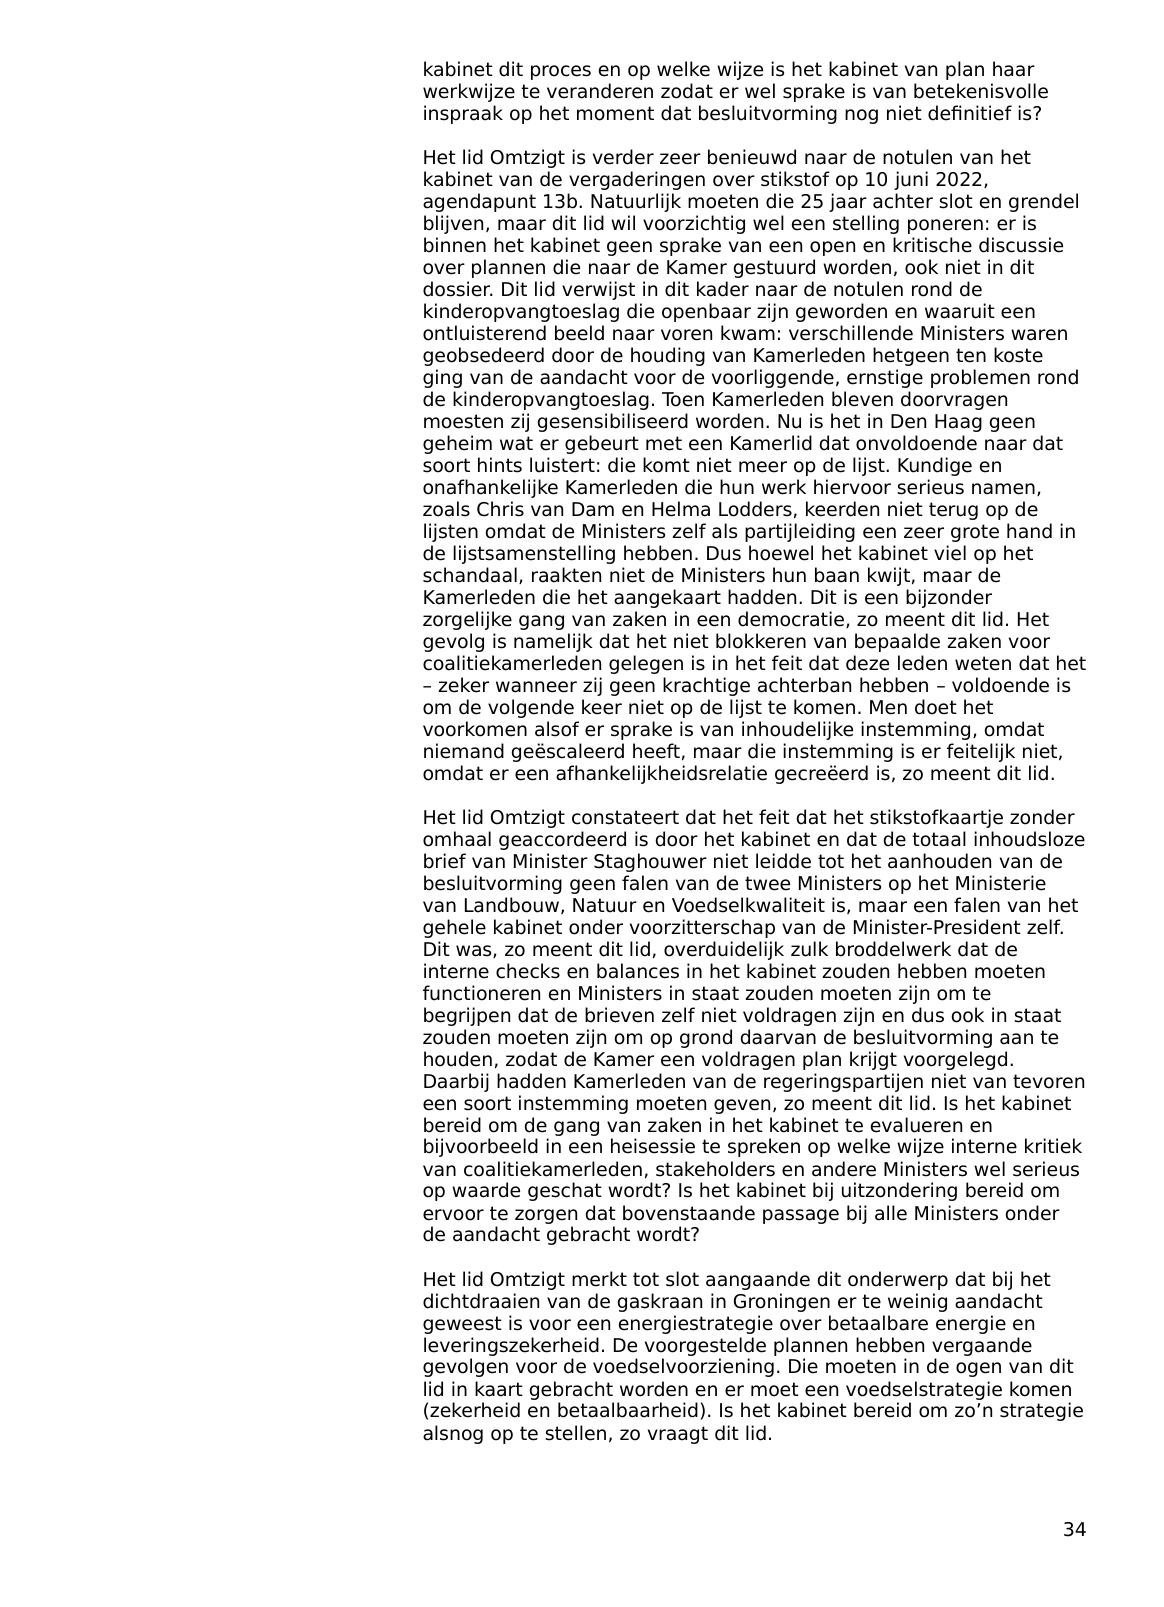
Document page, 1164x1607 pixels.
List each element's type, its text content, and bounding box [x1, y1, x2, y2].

text Het lid Omtzigt merkt tot slot aangaande dit onderwerp dat bij het dichtdraaien van de gaskraan in Groningen er te weinig aandacht geweest is voor een energiestrategie over betaalbare energie en leveringszekerheid. De voorgestelde plannen hebben vergaande gevolgen voor de voedselvoorziening. Die moeten in de ogen van dit lid in kaart gebracht worden en er moet een voedselstrategie komen (zekerheid en betaalbaarheid). Is het kabinet bereid om zo’n strategie alsnog op te stellen, zo vraagt dit lid. [422, 1268, 1087, 1444]
text Het lid Omtzigt constateert dat het feit dat het stikstofkaartje zonder omhaal geaccordeerd is door het kabinet en dat de totaal inhoudsloze brief van Minister Staghouwer niet leidde tot het aanhouden van de besluitvorming geen falen van de twee Ministers op het Ministerie van Landbouw, Natuur en Voedselkwaliteit is, maar een falen van het gehele kabinet onder voorzitterschap van de Minister-President zelf. Dit was, zo meent dit lid, overduidelijk zulk broddelwerk dat de interne checks en balances in het kabinet zouden hebben moeten functioneren en Ministers in staat zouden moeten zijn om te begrijpen dat de brieven zelf niet voldragen zijn en dus ook in staat zouden moeten zijn om op grond daarvan de besluitvorming aan te houden, zodat de Kamer een voldragen plan krijgt voorgelegd. Daarbij hadden Kamerleden van de regeringspartijen niet van tevoren een soort instemming moeten geven, zo meent dit lid. Is het kabinet bereid om de gang van zaken in het kabinet te evalueren en bijvoorbeeld in een heisessie te spreken op welke wijze interne kritiek van coalitiekamerleden, stakeholders en andere Ministers wel serieus op waarde geschat wordt? Is het kabinet bij uitzondering bereid om ervoor te zorgen dat bovenstaande passage bij alle Ministers onder de aandacht gebracht wordt? [422, 807, 1087, 1246]
text Het lid Omtzigt is verder zeer benieuwd naar de notulen van het kabinet van de vergaderingen over stikstof op 10 juni 2022, agendapunt 13b. Natuurlijk moeten die 25 jaar achter slot en grendel blijven, maar dit lid wil voorzichtig wel een stelling poneren: er is binnen het kabinet geen sprake van een open en kritische discussie over plannen die naar de Kamer gestuurd worden, ook niet in dit dossier. Dit lid verwijst in dit kader naar de notulen rond de kinderopvangtoeslag die openbaar zijn geworden en waaruit een ontluisterend beeld naar voren kwam: verschillende Ministers waren geobsedeerd door de houding van Kamerleden hetgeen ten koste ging van de aandacht voor de voorliggende, ernstige problemen rond de kinderopvangtoeslag. Toen Kamerleden bleven doorvragen moesten zij gesensibiliseerd worden. Nu is het in Den Haag geen geheim wat er gebeurt met een Kamerlid dat onvoldoende naar dat soort hints luistert: die komt niet meer op de lijst. Kundige en onafhankelijke Kamerleden die hun werk hiervoor serieus namen, zoals Chris van Dam en Helma Lodders, keerden niet terug op de lijsten omdat de Ministers zelf als partijleiding een zeer grote hand in de lijstsamenstelling hebben. Dus hoewel het kabinet viel op het schandaal, raakten niet de Ministers hun baan kwijt, maar de Kamerleden die het aangekaart hadden. Dit is een bijzonder zorgelijke gang van zaken in een democratie, zo meent dit lid. Het gevolg is namelijk dat het niet blokkeren van bepaalde zaken voor coalitiekamerleden gelegen is in het feit dat deze leden weten dat het – zeker wanneer zij geen krachtige achterban hebben – voldoende is om de volgende keer niet op de lijst te komen. Men doet het voorkomen alsof er sprake is van inhoudelijke instemming, omdat niemand geëscaleerd heeft, maar die instemming is er feitelijk niet, omdat er een afhankelijkheidsrelatie gecreëerd is, zo meent dit lid. [422, 147, 1087, 784]
text kabinet dit proces en op welke wijze is het kabinet van plan haar werkwijze te veranderen zodat er wel sprake is van betekenisvolle inspraak op het moment dat besluitvorming nog niet definitief is? [422, 59, 1087, 125]
